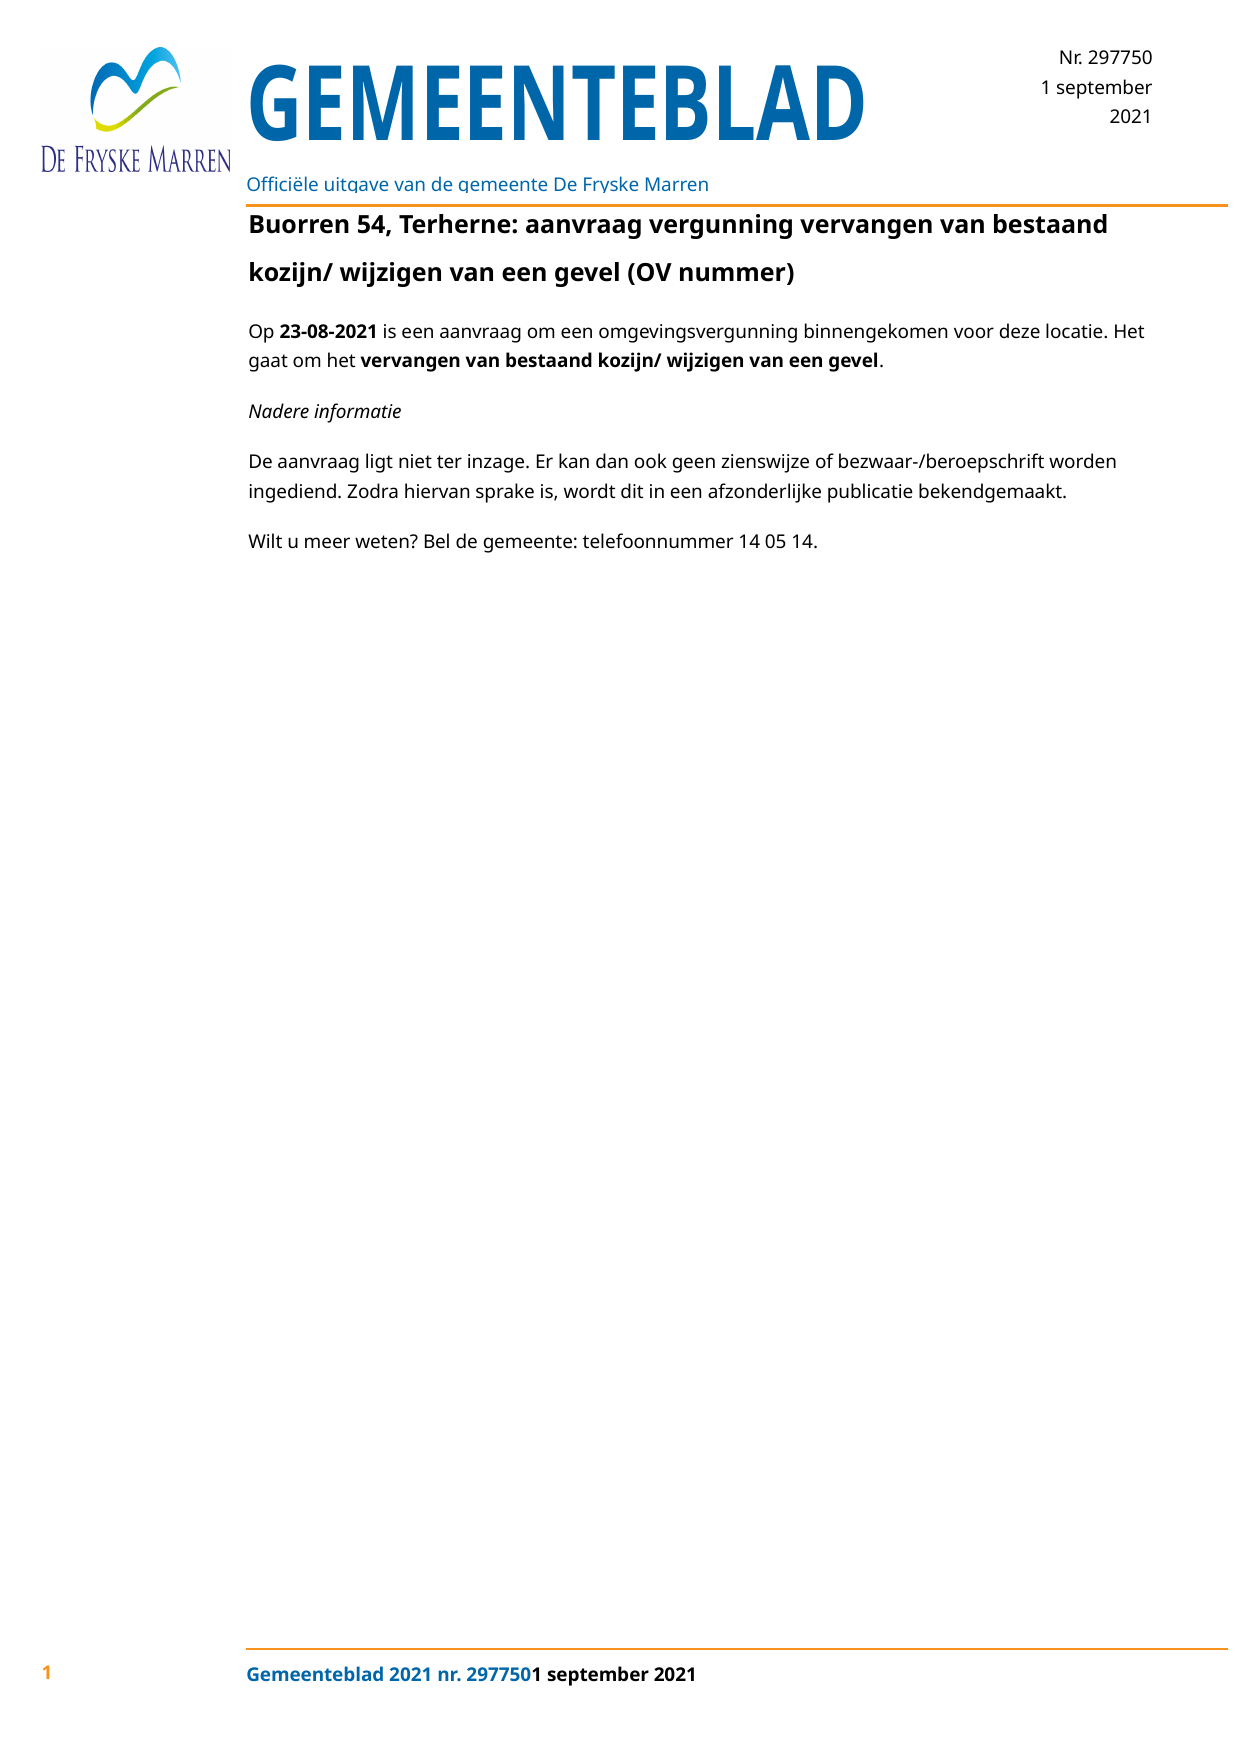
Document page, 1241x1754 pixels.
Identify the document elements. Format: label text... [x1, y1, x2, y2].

picture [41, 47, 231, 172]
text Buorren 54, Terherne: aanvraag vergunning vervangen van bestaand kozijn/ wijzigen van een gevel (OV nummer) [248, 207, 1152, 288]
text Nadere informatie [248, 398, 1152, 424]
text De aanvraag ligt niet ter inzage. Er kan dan ook geen zienswijze of bezwaar-/beroepschrift worden ingediend. Zodra hiervan sprake is, wordt dit in een afzonderlijke publicatie bekendgemaakt. [248, 448, 1152, 504]
text Wilt u meer weten? Bel de gemeente: telefoonnummer 14 05 14. [248, 528, 1152, 554]
text Op 23-08-2021 is een aanvraag om een omgevingsvergunning binnengekomen voor deze locatie. Het gaat om het vervangen van bestaand kozijn/ wijzigen van een gevel. [248, 318, 1152, 373]
